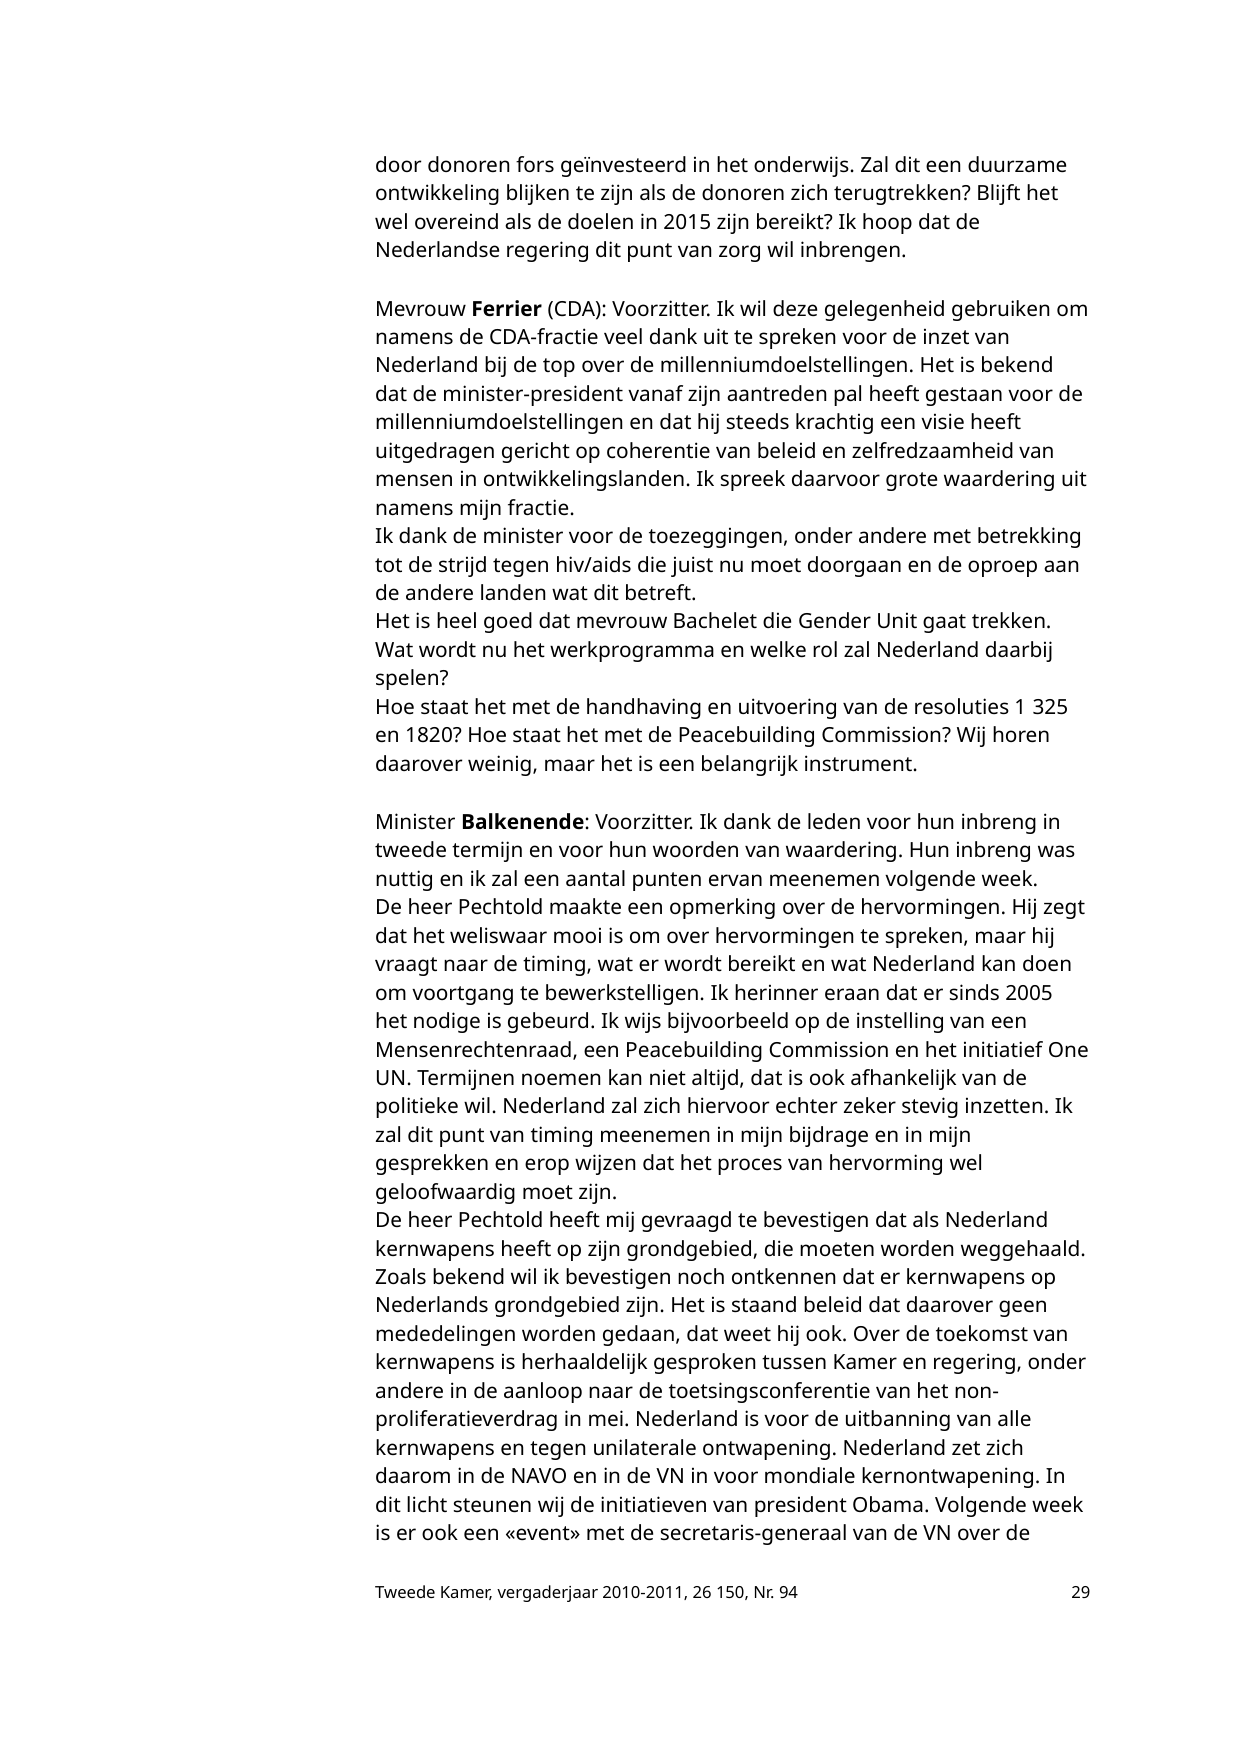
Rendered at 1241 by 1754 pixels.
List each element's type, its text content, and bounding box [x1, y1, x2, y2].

text Mevrouw Ferrier (CDA): Voorzitter. Ik wil deze gelegenheid gebruiken om namens de CDA-fractie veel dank uit te spreken voor de inzet van Nederland bij de top over de millenniumdoelstellingen. Het is bekend dat de minister-president vanaf zijn aantreden pal heeft gestaan voor de millenniumdoelstellingen en dat hij steeds krachtig een visie heeft uitgedragen gericht op coherentie van beleid en zelfredzaamheid van mensen in ontwikkelingslanden. Ik spreek daarvoor grote waardering uit namens mijn fractie. [375, 294, 1090, 521]
text Ik dank de minister voor de toezeggingen, onder andere met betrekking tot de strijd tegen hiv/aids die juist nu moet doorgaan en de oproep aan de andere landen wat dit betreft. [375, 521, 1090, 607]
text Hoe staat het met de handhaving en uitvoering van de resoluties 1 325 en 1820? Hoe staat het met de Peacebuilding Commission? Wij horen daarover weinig, maar het is een belangrijk instrument. [375, 692, 1090, 777]
text De heer Pechtold maakte een opmerking over de hervormingen. Hij zegt dat het weliswaar mooi is om over hervormingen te spreken, maar hij vraagt naar de timing, wat er wordt bereikt en wat Nederland kan doen om voortgang te bewerkstelligen. Ik herinner eraan dat er sinds 2005 het nodige is gebeurd. Ik wijs bijvoorbeeld op de instelling van een Mensenrechtenraad, een Peacebuilding Commission en het initiatief One UN. Termijnen noemen kan niet altijd, dat is ook afhankelijk van de politieke wil. Nederland zal zich hiervoor echter zeker stevig inzetten. Ik zal dit punt van timing meenemen in mijn bijdrage en in mijn gesprekken en erop wijzen dat het proces van hervorming wel geloofwaardig moet zijn. [375, 892, 1090, 1205]
text door donoren fors geïnvesteerd in het onderwijs. Zal dit een duurzame ontwikkeling blijken te zijn als de donoren zich terugtrekken? Blijft het wel overeind als de doelen in 2015 zijn bereikt? Ik hoop dat de Nederlandse regering dit punt van zorg wil inbrengen. [375, 150, 1090, 264]
text Minister Balkenende: Voorzitter. Ik dank de leden voor hun inbreng in tweede termijn en voor hun woorden van waardering. Hun inbreng was nuttig en ik zal een aantal punten ervan meenemen volgende week. [375, 807, 1090, 892]
text Het is heel goed dat mevrouw Bachelet die Gender Unit gaat trekken. Wat wordt nu het werkprogramma en welke rol zal Nederland daarbij spelen? [375, 607, 1090, 692]
text De heer Pechtold heeft mij gevraagd te bevestigen dat als Nederland kernwapens heeft op zijn grondgebied, die moeten worden weggehaald. Zoals bekend wil ik bevestigen noch ontkennen dat er kernwapens op Nederlands grondgebied zijn. Het is staand beleid dat daarover geen mededelingen worden gedaan, dat weet hij ook. Over de toekomst van kernwapens is herhaaldelijk gesproken tussen Kamer en regering, onder andere in de aanloop naar de toetsingsconferentie van het non-proliferatieverdrag in mei. Nederland is voor de uitbanning van alle kernwapens en tegen unilaterale ontwapening. Nederland zet zich daarom in de NAVO en in de VN in voor mondiale kernontwapening. In dit licht steunen wij de initiatieven van president Obama. Volgende week is er ook een «event» met de secretaris-generaal van de VN over de [375, 1205, 1090, 1547]
